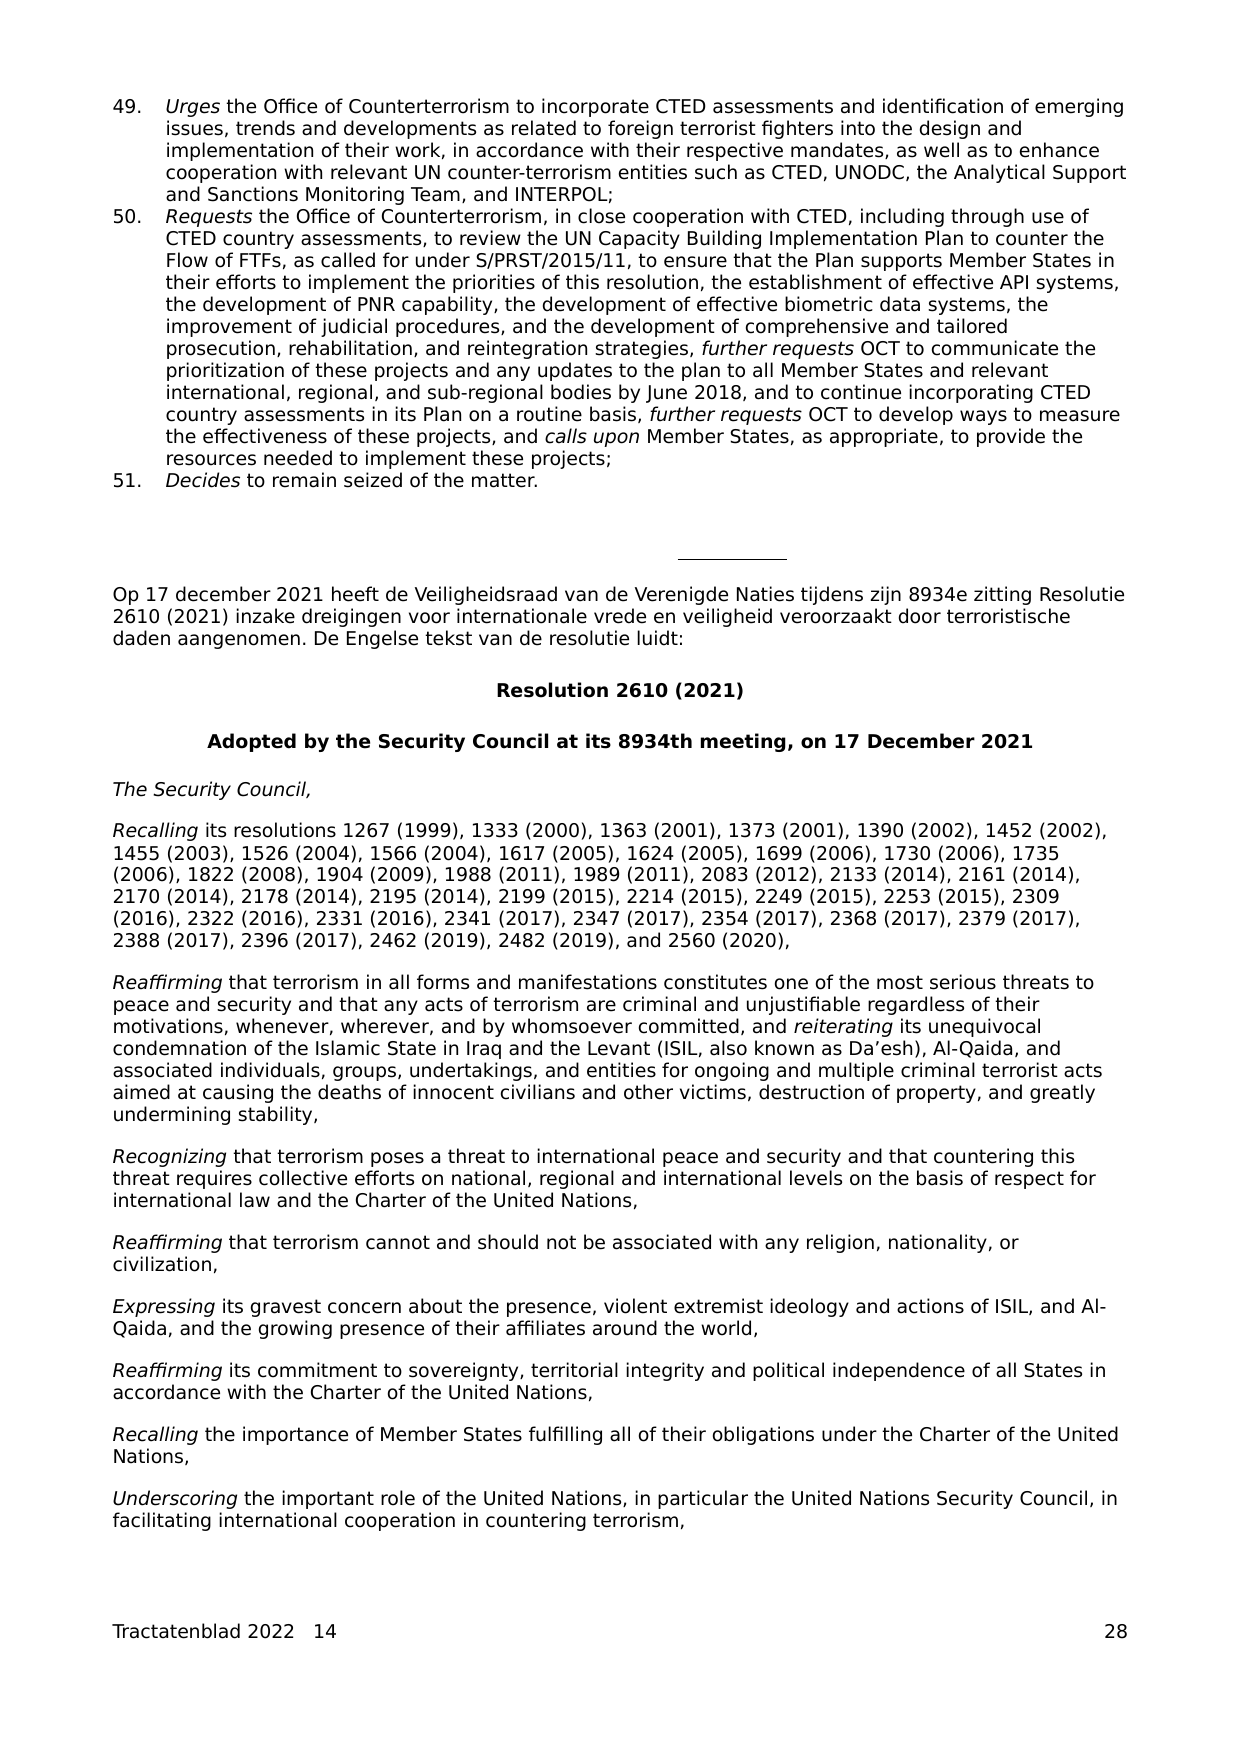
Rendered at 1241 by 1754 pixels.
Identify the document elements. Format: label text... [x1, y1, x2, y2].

text Recognizing that terrorism poses a threat to international peace and security and that countering this threat requires collective efforts on national, regional and international levels on the basis of respect for international law and the Charter of the United Nations, [112, 1146, 1128, 1212]
subtitle Adopted by the Security Council at its 8934th meeting, on 17 December 2021 [112, 731, 1128, 753]
text Reaffirming its commitment to sovereignty, territorial integrity and political independence of all States in accordance with the Charter of the United Nations, [112, 1360, 1128, 1404]
text Reaffirming that terrorism cannot and should not be associated with any religion, nationality, or civilization, [112, 1232, 1128, 1276]
text Recalling the importance of Member States fulfilling all of their obligations under the Charter of the United Nations, [112, 1424, 1128, 1468]
text The Security Council, [112, 778, 1128, 800]
text Op 17 december 2021 heeft de Veiligheidsraad van de Verenigde Naties tijdens zijn 8934e zitting Resolutie 2610 (2021) inzake dreigingen voor internationale vrede en veiligheid veroorzaakt door terroristische daden aangenomen. De Engelse tekst van de resolutie luidt: [112, 583, 1128, 649]
text 50. Requests the Office of Counterterrorism, in close cooperation with CTED, including through use of CTED country assessments, to review the UN Capacity Building Implementation Plan to counter the Flow of FTFs, as called for under S/PRST/2015/11, to ensure that the Plan supports Member States in their efforts to implement the priorities of this resolution, the establishment of effective API systems, the development of PNR capability, the development of effective biometric data systems, the improvement of judicial procedures, and the development of comprehensive and tailored prosecution, rehabilitation, and reintegration strategies, further requests OCT to communicate the prioritization of these projects and any updates to the plan to all Member States and relevant international, regional, and sub-regional bodies by June 2018, and to continue incorporating CTED country assessments in its Plan on a routine basis, further requests OCT to develop ways to measure the effectiveness of these projects, and calls upon Member States, as appropriate, to provide the resources needed to implement these projects; [112, 206, 1128, 469]
text Underscoring the important role of the United Nations, in particular the United Nations Security Council, in facilitating international cooperation in countering terrorism, [112, 1488, 1128, 1532]
text Expressing its gravest concern about the presence, violent extremist ideology and actions of ISIL, and Al-Qaida, and the growing presence of their affiliates around the world, [112, 1296, 1128, 1340]
text 51. Decides to remain seized of the matter. [112, 469, 1128, 492]
text Reaffirming that terrorism in all forms and manifestations constitutes one of the most serious threats to peace and security and that any acts of terrorism are criminal and unjustifiable regardless of their motivations, whenever, wherever, and by whomsoever committed, and reiterating its unequivocal condemnation of the Islamic State in Iraq and the Levant (ISIL, also known as Da’esh), Al-Qaida, and associated individuals, groups, undertakings, and entities for ongoing and multiple criminal terrorist acts aimed at causing the deaths of innocent civilians and other victims, destruction of property, and greatly undermining stability, [112, 972, 1128, 1126]
subtitle Resolution 2610 (2021) [112, 679, 1128, 701]
text 49. Urges the Office of Counterterrorism to incorporate CTED assessments and identification of emerging issues, trends and developments as related to foreign terrorist fighters into the design and implementation of their work, in accordance with their respective mandates, as well as to enhance cooperation with relevant UN counter-terrorism entities such as CTED, UNODC, the Analytical Support and Sanctions Monitoring Team, and INTERPOL; [112, 96, 1128, 206]
text Recalling its resolutions 1267 (1999), 1333 (2000), 1363 (2001), 1373 (2001), 1390 (2002), 1452 (2002), 1455 (2003), 1526 (2004), 1566 (2004), 1617 (2005), 1624 (2005), 1699 (2006), 1730 (2006), 1735 (2006), 1822 (2008), 1904 (2009), 1988 (2011), 1989 (2011), 2083 (2012), 2133 (2014), 2161 (2014), 2170 (2014), 2178 (2014), 2195 (2014), 2199 (2015), 2214 (2015), 2249 (2015), 2253 (2015), 2309 (2016), 2322 (2016), 2331 (2016), 2341 (2017), 2347 (2017), 2354 (2017), 2368 (2017), 2379 (2017), 2388 (2017), 2396 (2017), 2462 (2019), 2482 (2019), and 2560 (2020), [112, 820, 1128, 952]
